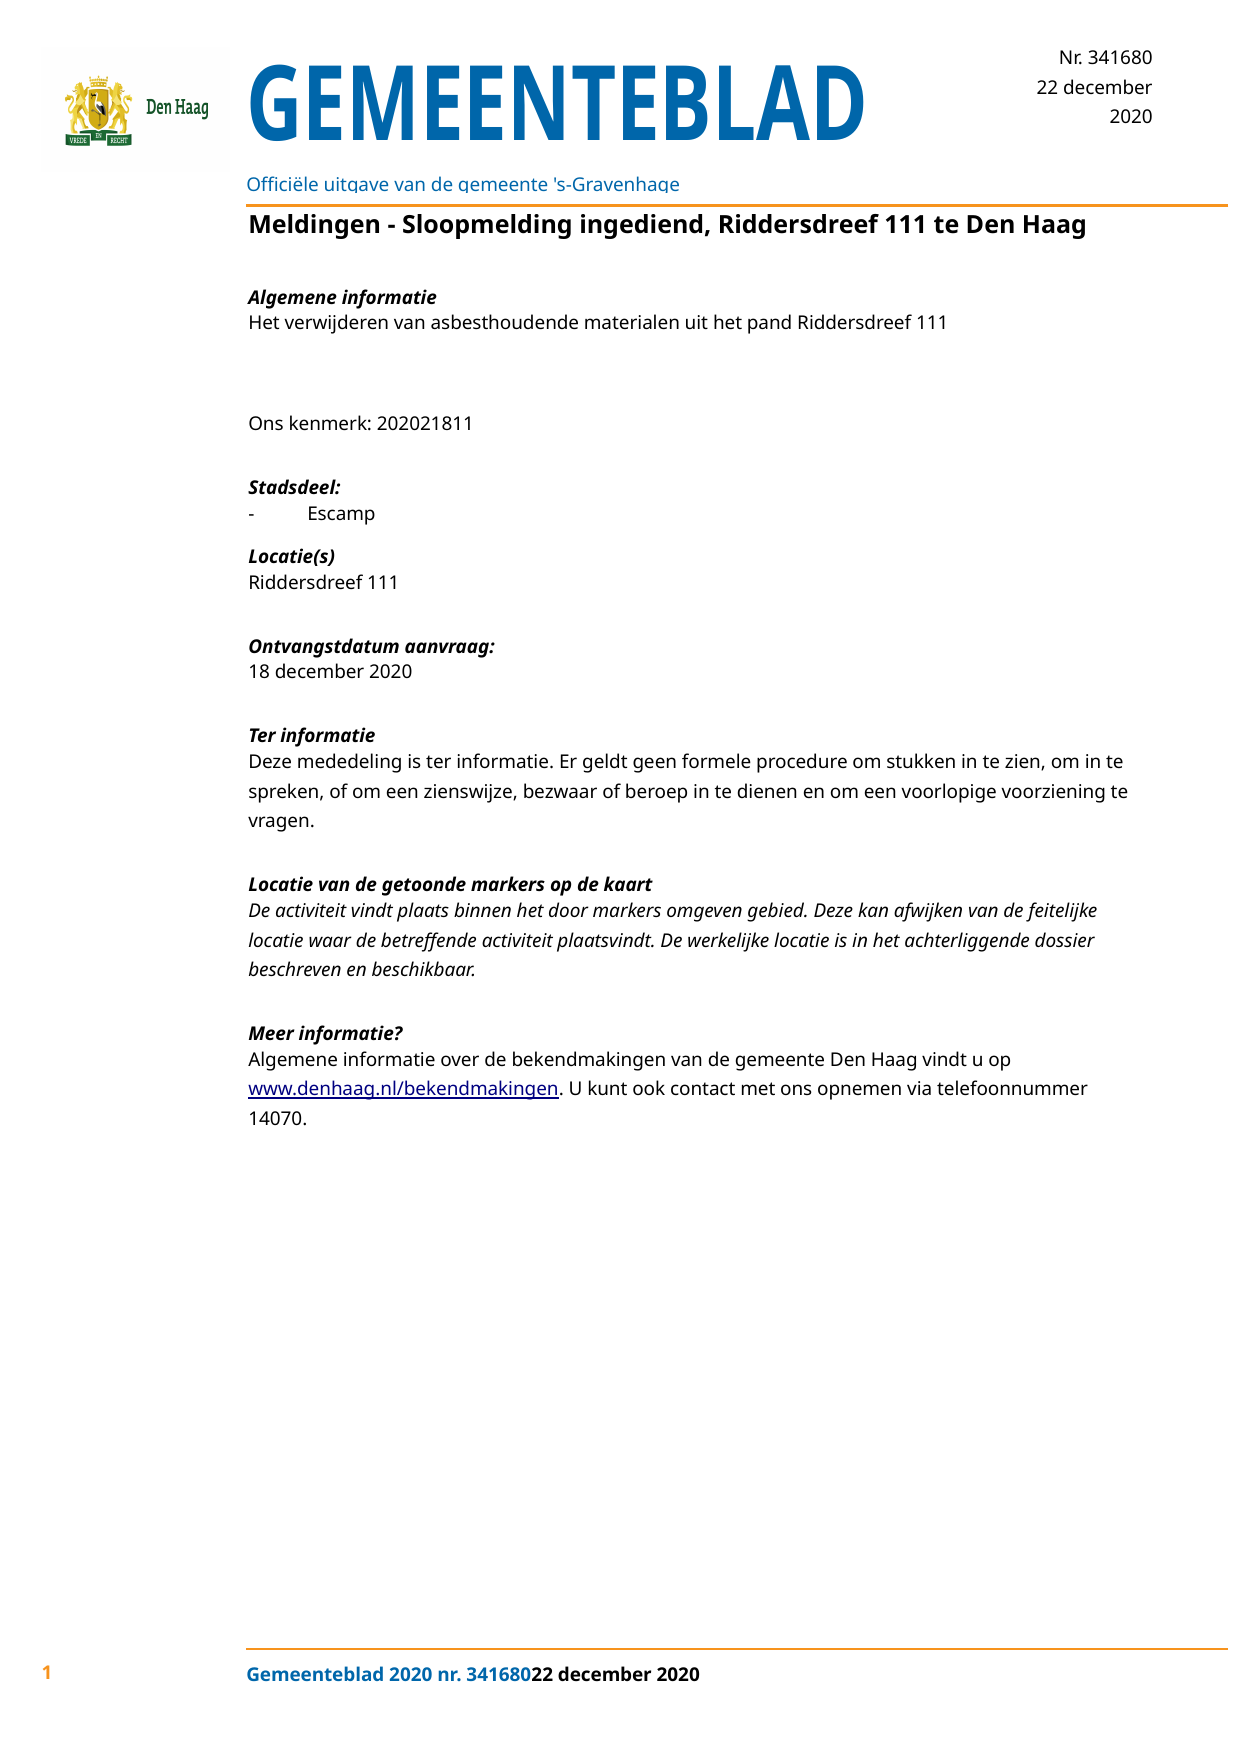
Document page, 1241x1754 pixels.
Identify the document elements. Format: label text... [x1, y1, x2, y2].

text Algemene informatie over de bekendmakingen van de gemeente Den Haag vindt u op www.denhaag.nl/bekendmakingen. U kunt ook contact met ons opnemen via telefoonnummer 14070. [248, 1046, 1152, 1131]
text Locatie van de getoonde markers op de kaart [248, 871, 1152, 897]
text Meldingen - Sloopmelding ingediend, Riddersdreef 111 te Den Haag [248, 207, 1152, 241]
text Stadsdeel: [248, 474, 1152, 500]
text Ter informatie [248, 723, 1152, 748]
text Algemene informatie [248, 284, 1152, 309]
text Ontvangstdatum aanvraag: [248, 633, 1152, 659]
picture [41, 47, 231, 172]
list Escamp [248, 500, 1152, 526]
text Riddersdreef 111 [248, 569, 1152, 595]
text Meer informatie? [248, 1020, 1152, 1046]
text 18 december 2020 [248, 659, 1152, 684]
text Deze mededeling is ter informatie. Er geldt geen formele procedure om stukken in te zien, om in te spreken, of om een zienswijze, bezwaar of beroep in te dienen en om een voorlopige voorziening te vragen. [248, 748, 1152, 833]
text De activiteit vindt plaats binnen het door markers omgeven gebied. Deze kan afwijken van de feitelijke locatie waar de betreffende activiteit plaatsvindt. De werkelijke locatie is in het achterliggende dossier beschreven en beschikbaar. [248, 897, 1152, 982]
text Locatie(s) [248, 543, 1152, 569]
text Ons kenmerk: 202021811 [248, 410, 1152, 436]
text Het verwijderen van asbesthoudende materialen uit het pand Riddersdreef 111 [248, 309, 1152, 335]
